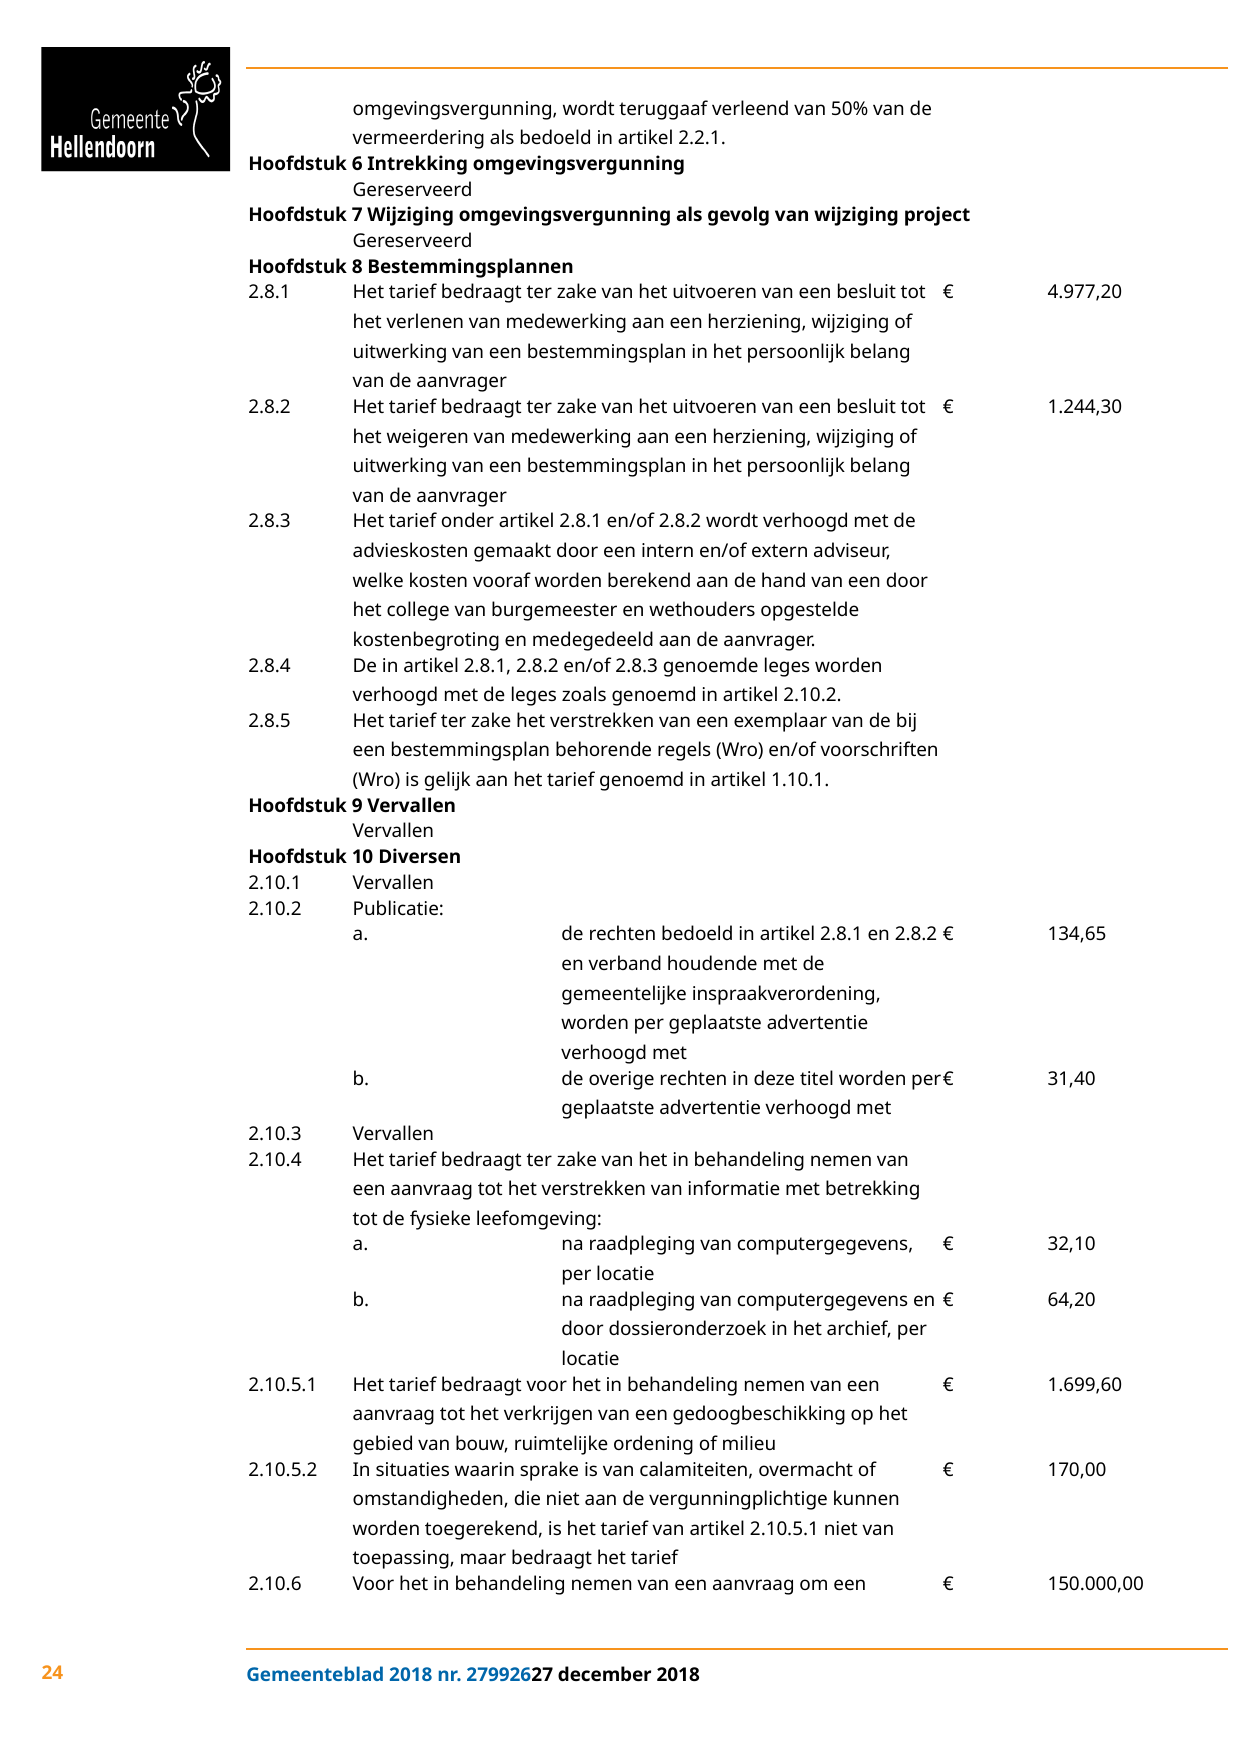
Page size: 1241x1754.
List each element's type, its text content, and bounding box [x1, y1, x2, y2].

table_cell [943, 1146, 1047, 1231]
table_cell [248, 1231, 352, 1286]
table_cell € [943, 921, 1047, 1065]
table_cell 170,00 [1047, 1456, 1152, 1570]
table_cell € [943, 1570, 1047, 1596]
table_cell € [943, 1286, 1047, 1371]
table_cell [943, 508, 1047, 652]
table_cell [248, 227, 352, 253]
table_cell Publicatie: [353, 895, 943, 921]
table_cell a. [353, 921, 561, 1065]
table_cell Hoofdstuk 9 Vervallen [248, 792, 1152, 818]
table_cell [943, 176, 1047, 202]
table_cell [1047, 95, 1152, 150]
table_cell Voor het in behandeling nemen van een aanvraag om een [353, 1570, 943, 1596]
table_cell 2.8.5 [248, 707, 352, 792]
table_cell Het tarief ter zake het verstrekken van een exemplaar van de bij een bestemmingsplan behorende regels (Wro) en/of voorschriften (Wro) is gelijk aan het tarief genoemd in artikel 1.10.1. [353, 707, 943, 792]
table_cell [943, 227, 1047, 253]
table_cell [1047, 652, 1152, 707]
table_cell [1047, 869, 1152, 895]
table_cell 2.10.5.2 [248, 1456, 352, 1570]
table_cell € [943, 1231, 1047, 1286]
picture [41, 47, 231, 172]
table_cell 1.244,30 [1047, 393, 1152, 508]
table_cell na raadpleging van computergegevens en door dossieronderzoek in het archief, per locatie [561, 1286, 943, 1371]
table_cell [1047, 707, 1152, 792]
table_cell 32,10 [1047, 1231, 1152, 1286]
table_cell € [943, 1456, 1047, 1570]
table_cell 2.8.3 [248, 508, 352, 652]
table_cell 2.10.4 [248, 1146, 352, 1231]
table_cell [1047, 508, 1152, 652]
table_cell € [943, 1065, 1047, 1120]
table_cell [943, 818, 1047, 843]
table_cell Hoofdstuk 7 Wijziging omgevingsvergunning als gevolg van wijziging project [248, 202, 1152, 227]
table_cell Gereserveerd [353, 227, 943, 253]
table_cell Vervallen [353, 818, 943, 843]
table_cell Gereserveerd [353, 176, 943, 202]
table_cell Hoofdstuk 6 Intrekking omgevingsvergunning [248, 150, 1152, 176]
table_cell 64,20 [1047, 1286, 1152, 1371]
table_cell 134,65 [1047, 921, 1152, 1065]
table_cell [248, 1065, 352, 1120]
table_cell [1047, 1146, 1152, 1231]
table_cell Het tarief bedraagt voor het in behandeling nemen van een aanvraag tot het verkrijgen van een gedoogbeschikking op het gebied van bouw, ruimtelijke ordening of milieu [353, 1371, 943, 1456]
table_cell [248, 1286, 352, 1371]
table_cell 2.10.1 [248, 869, 352, 895]
table_cell € [943, 279, 1047, 393]
table_cell 2.10.3 [248, 1120, 352, 1146]
table_cell b. [353, 1065, 561, 1120]
table_cell [943, 1120, 1047, 1146]
table_cell [943, 869, 1047, 895]
table_cell [943, 895, 1047, 921]
table_cell [248, 176, 352, 202]
table_cell [1047, 818, 1152, 843]
table_cell [1047, 895, 1152, 921]
table_cell b. [353, 1286, 561, 1371]
table_cell [1047, 1120, 1152, 1146]
table_cell Het tarief bedraagt ter zake van het uitvoeren van een besluit tot het verlenen van medewerking aan een herziening, wijziging of uitwerking van een bestemmingsplan in het persoonlijk belang van de aanvrager [353, 279, 943, 393]
table_cell de overige rechten in deze titel worden per geplaatste advertentie verhoogd met [561, 1065, 943, 1120]
table_cell 150.000,00 [1047, 1570, 1152, 1596]
table_cell a. [353, 1231, 561, 1286]
table_cell € [943, 1371, 1047, 1456]
table_cell [943, 652, 1047, 707]
table_cell 4.977,20 [1047, 279, 1152, 393]
table_cell In situaties waarin sprake is van calamiteiten, overmacht of omstandigheden, die niet aan de vergunningplichtige kunnen worden toegerekend, is het tarief van artikel 2.10.5.1 niet van toepassing, maar bedraagt het tarief [353, 1456, 943, 1570]
table_cell 2.10.6 [248, 1570, 352, 1596]
table_cell [248, 818, 352, 843]
table_cell De in artikel 2.8.1, 2.8.2 en/of 2.8.3 genoemde leges worden verhoogd met de leges zoals genoemd in artikel 2.10.2. [353, 652, 943, 707]
table_cell 2.8.1 [248, 279, 352, 393]
table_cell na raadpleging van computergegevens, per locatie [561, 1231, 943, 1286]
table_cell 2.8.2 [248, 393, 352, 508]
table_cell Hoofdstuk 8 Bestemmingsplannen [248, 253, 1152, 279]
table_cell [943, 95, 1047, 150]
table_cell Het tarief bedraagt ter zake van het in behandeling nemen van een aanvraag tot het verstrekken van informatie met betrekking tot de fysieke leefomgeving: [353, 1146, 943, 1231]
table_cell omgevingsvergunning, wordt teruggaaf verleend van 50% van de vermeerdering als bedoeld in artikel 2.2.1. [353, 95, 943, 150]
table_cell [1047, 227, 1152, 253]
table_cell Het tarief bedraagt ter zake van het uitvoeren van een besluit tot het weigeren van medewerking aan een herziening, wijziging of uitwerking van een bestemmingsplan in het persoonlijk belang van de aanvrager [353, 393, 943, 508]
table_cell [943, 707, 1047, 792]
table_cell Vervallen [353, 869, 943, 895]
table_cell Het tarief onder artikel 2.8.1 en/of 2.8.2 wordt verhoogd met de advieskosten gemaakt door een intern en/of extern adviseur, welke kosten vooraf worden berekend aan de hand van een door het college van burgemeester en wethouders opgestelde kostenbegroting en medegedeeld aan de aanvrager. [353, 508, 943, 652]
table_cell Vervallen [353, 1120, 943, 1146]
table_cell de rechten bedoeld in artikel 2.8.1 en 2.8.2 en verband houdende met de gemeentelijke inspraakverordening, worden per geplaatste advertentie verhoogd met [561, 921, 943, 1065]
table_cell [248, 95, 352, 150]
table_cell 2.8.4 [248, 652, 352, 707]
table_cell Hoofdstuk 10 Diversen [248, 844, 1152, 869]
table_cell 1.699,60 [1047, 1371, 1152, 1456]
table_cell 2.10.5.1 [248, 1371, 352, 1456]
table_cell € [943, 393, 1047, 508]
table_cell [248, 921, 352, 1065]
table_cell 31,40 [1047, 1065, 1152, 1120]
table_cell 2.10.2 [248, 895, 352, 921]
table_cell [1047, 176, 1152, 202]
